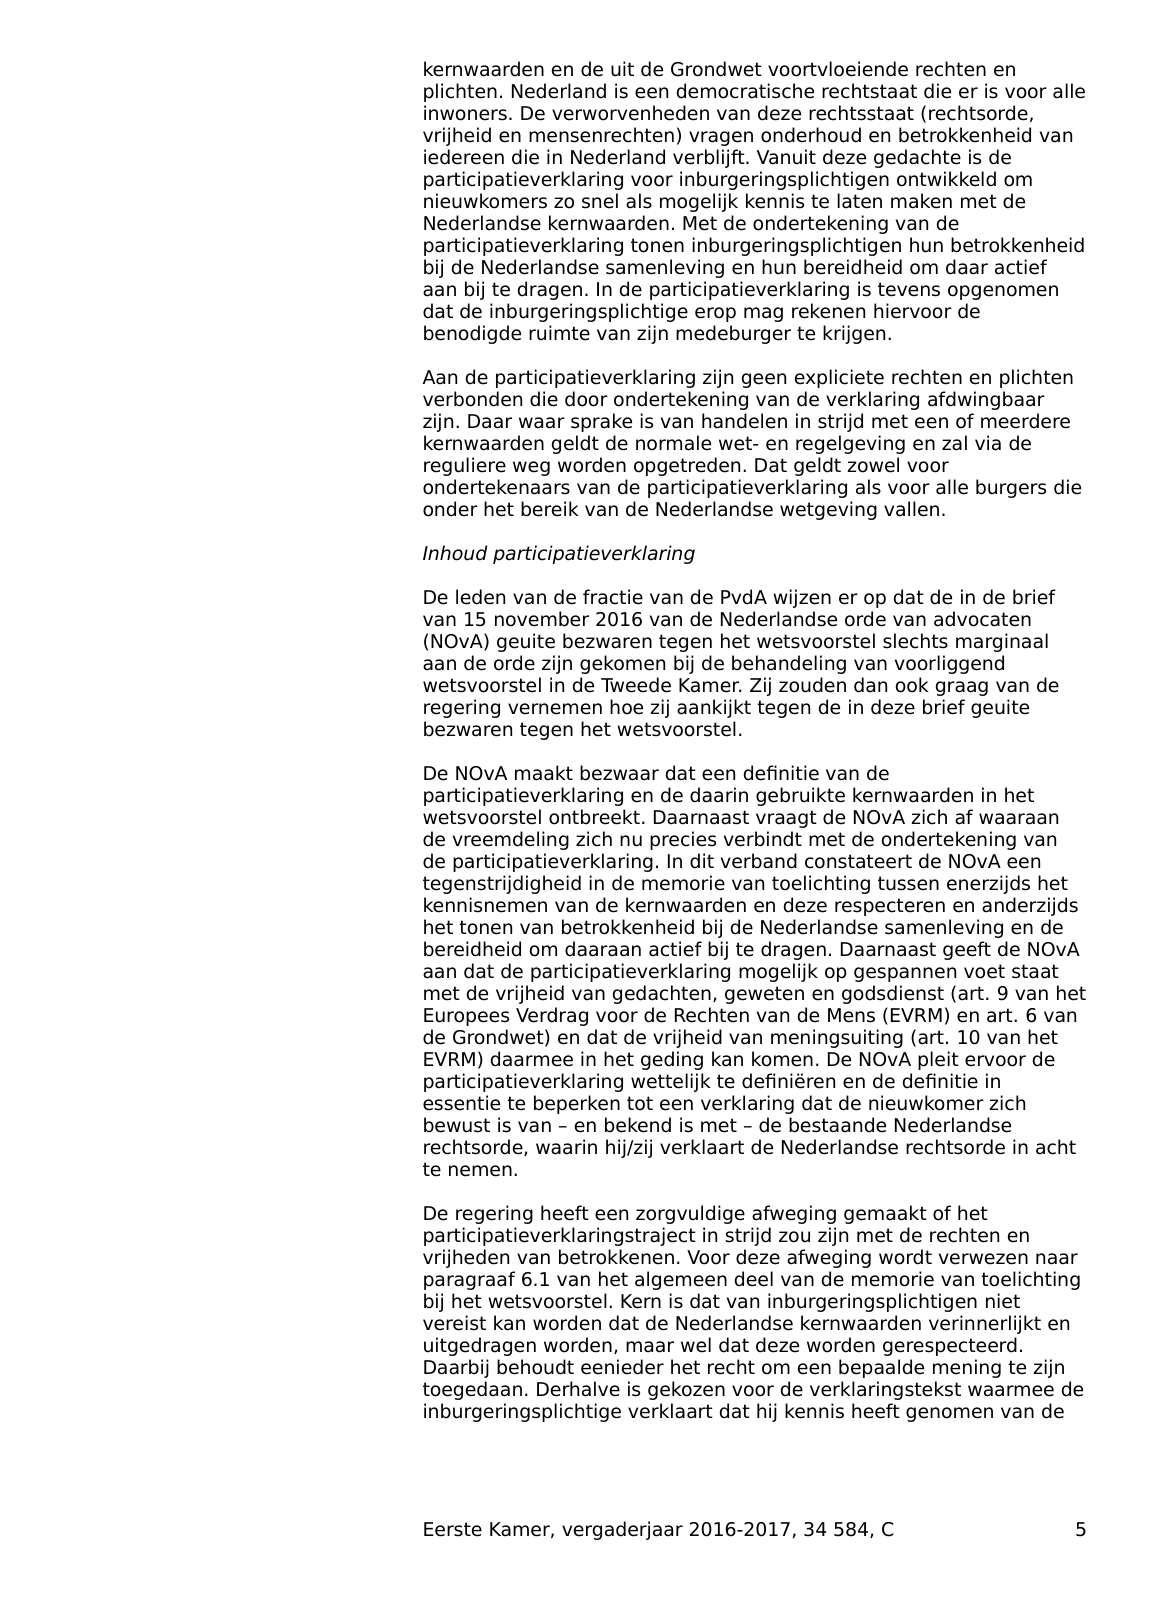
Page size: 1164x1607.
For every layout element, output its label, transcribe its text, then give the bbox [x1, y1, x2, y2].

text De NOvA maakt bezwaar dat een definitie van de participatieverklaring en de daarin gebruikte kernwaarden in het wetsvoorstel ontbreekt. Daarnaast vraagt de NOvA zich af waaraan de vreemdeling zich nu precies verbindt met de ondertekening van de participatieverklaring. In dit verband constateert de NOvA een tegenstrijdigheid in de memorie van toelichting tussen enerzijds het kennisnemen van de kernwaarden en deze respecteren en anderzijds het tonen van betrokkenheid bij de Nederlandse samenleving en de bereidheid om daaraan actief bij te dragen. Daarnaast geeft de NOvA aan dat de participatieverklaring mogelijk op gespannen voet staat met de vrijheid van gedachten, geweten en godsdienst (art. 9 van het Europees Verdrag voor de Rechten van de Mens (EVRM) en art. 6 van de Grondwet) en dat de vrijheid van meningsuiting (art. 10 van het EVRM) daarmee in het geding kan komen. De NOvA pleit ervoor de participatieverklaring wettelijk te definiëren en de definitie in essentie te beperken tot een verklaring dat de nieuwkomer zich bewust is van – en bekend is met – de bestaande Nederlandse rechtsorde, waarin hij/zij verklaart de Nederlandse rechtsorde in acht te nemen. [422, 763, 1087, 1181]
subtitle Inhoud participatieverklaring [422, 543, 1087, 565]
text De regering heeft een zorgvuldige afweging gemaakt of het participatieverklaringstraject in strijd zou zijn met de rechten en vrijheden van betrokkenen. Voor deze afweging wordt verwezen naar paragraaf 6.1 van het algemeen deel van de memorie van toelichting bij het wetsvoorstel. Kern is dat van inburgeringsplichtigen niet vereist kan worden dat de Nederlandse kernwaarden verinnerlijkt en uitgedragen worden, maar wel dat deze worden gerespecteerd. Daarbij behoudt eenieder het recht om een bepaalde mening te zijn toegedaan. Derhalve is gekozen voor de verklaringstekst waarmee de inburgeringsplichtige verklaart dat hij kennis heeft genomen van de [422, 1203, 1087, 1423]
text De leden van de fractie van de PvdA wijzen er op dat de in de brief van 15 november 2016 van de Nederlandse orde van advocaten (NOvA) geuite bezwaren tegen het wetsvoorstel slechts marginaal aan de orde zijn gekomen bij de behandeling van voorliggend wetsvoorstel in de Tweede Kamer. Zij zouden dan ook graag van de regering vernemen hoe zij aankijkt tegen de in deze brief geuite bezwaren tegen het wetsvoorstel. [422, 587, 1087, 741]
text kernwaarden en de uit de Grondwet voortvloeiende rechten en plichten. Nederland is een democratische rechtstaat die er is voor alle inwoners. De verworvenheden van deze rechtsstaat (rechtsorde, vrijheid en mensenrechten) vragen onderhoud en betrokkenheid van iedereen die in Nederland verblijft. Vanuit deze gedachte is de participatieverklaring voor inburgeringsplichtigen ontwikkeld om nieuwkomers zo snel als mogelijk kennis te laten maken met de Nederlandse kernwaarden. Met de ondertekening van de participatieverklaring tonen inburgeringsplichtigen hun betrokkenheid bij de Nederlandse samenleving en hun bereidheid om daar actief aan bij te dragen. In de participatieverklaring is tevens opgenomen dat de inburgeringsplichtige erop mag rekenen hiervoor de benodigde ruimte van zijn medeburger te krijgen. [422, 59, 1087, 345]
text Aan de participatieverklaring zijn geen expliciete rechten en plichten verbonden die door ondertekening van de verklaring afdwingbaar zijn. Daar waar sprake is van handelen in strijd met een of meerdere kernwaarden geldt de normale wet- en regelgeving en zal via de reguliere weg worden opgetreden. Dat geldt zowel voor ondertekenaars van de participatieverklaring als voor alle burgers die onder het bereik van de Nederlandse wetgeving vallen. [422, 367, 1087, 521]
